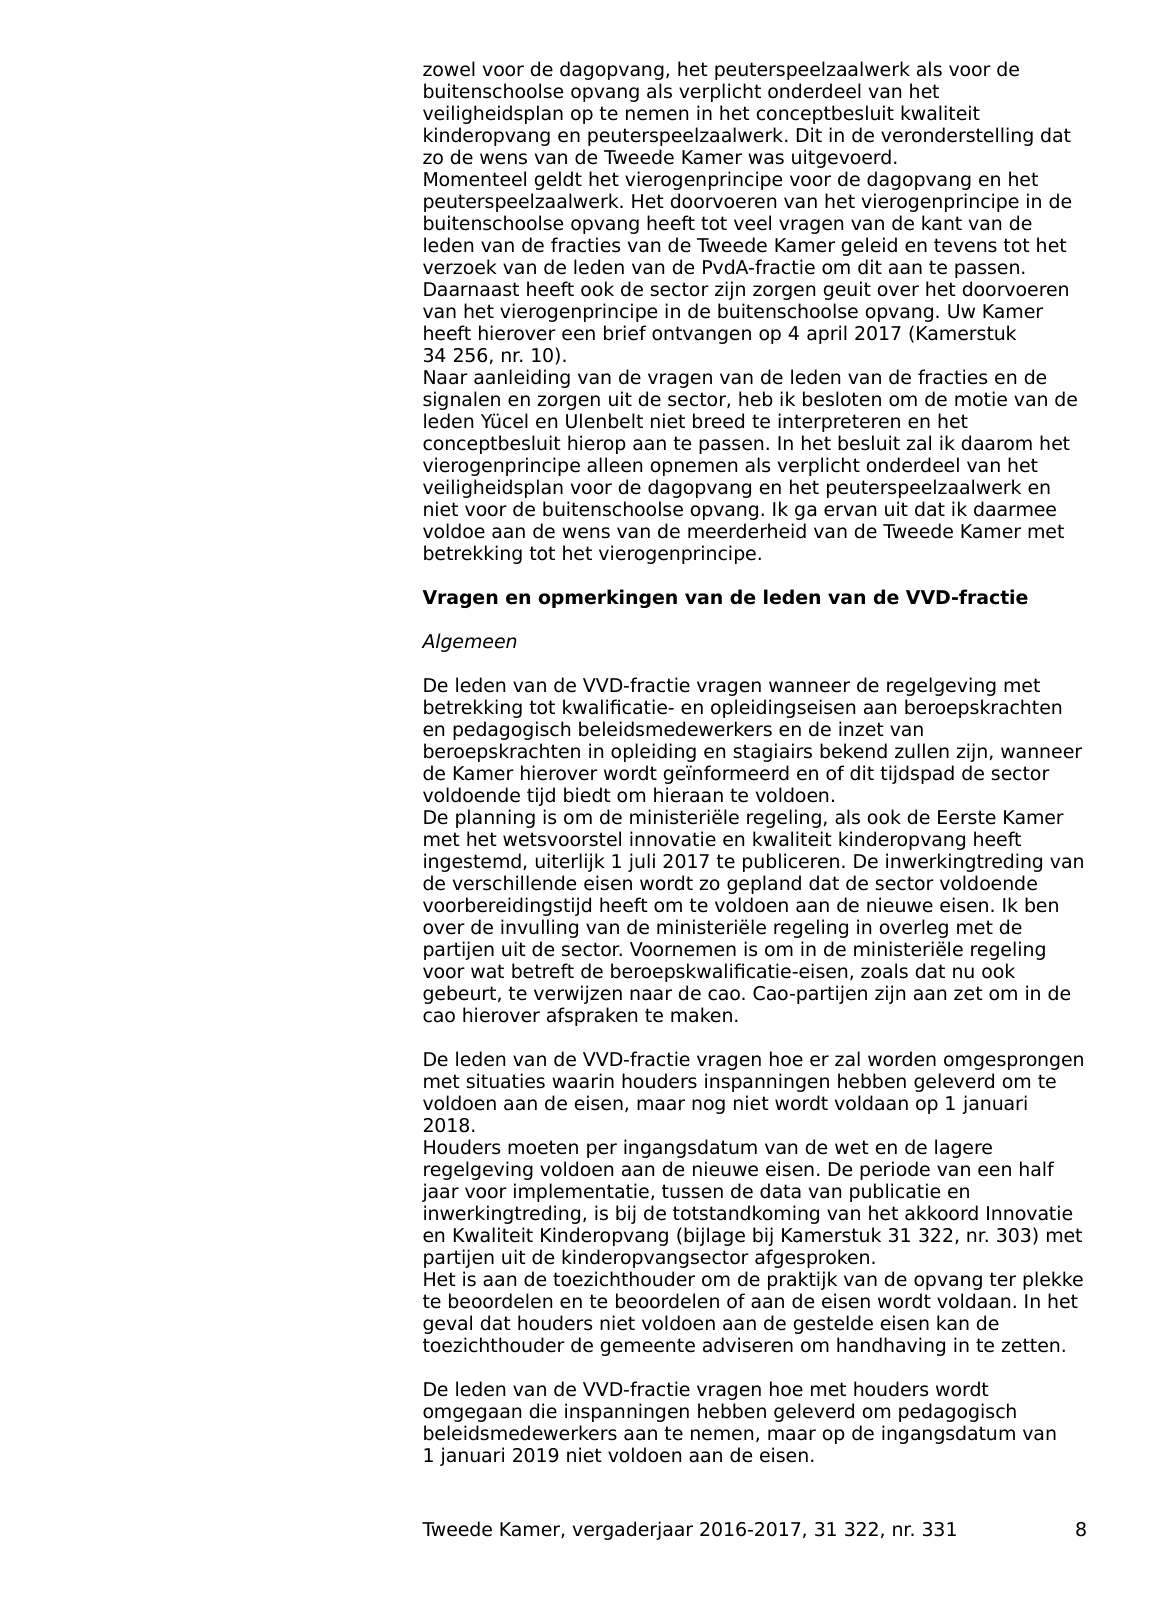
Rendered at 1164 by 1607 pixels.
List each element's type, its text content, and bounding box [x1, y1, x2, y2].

text De planning is om de ministeriële regeling, als ook de Eerste Kamer met het wetsvoorstel innovatie en kwaliteit kinderopvang heeft ingestemd, uiterlijk 1 juli 2017 te publiceren. De inwerkingtreding van de verschillende eisen wordt zo gepland dat de sector voldoende voorbereidingstijd heeft om te voldoen aan de nieuwe eisen. Ik ben over de invulling van de ministeriële regeling in overleg met de partijen uit de sector. Voornemen is om in de ministeriële regeling voor wat betreft de beroepskwalificatie-eisen, zoals dat nu ook gebeurt, te verwijzen naar de cao. Cao-partijen zijn aan zet om in de cao hierover afspraken te maken. [422, 807, 1087, 1027]
text De leden van de VVD-fractie vragen hoe er zal worden omgesprongen met situaties waarin houders inspanningen hebben geleverd om te voldoen aan de eisen, maar nog niet wordt voldaan op 1 januari 2018. [422, 1049, 1087, 1137]
text De leden van de VVD-fractie vragen wanneer de regelgeving met betrekking tot kwalificatie- en opleidingseisen aan beroepskrachten en pedagogisch beleidsmedewerkers en de inzet van beroepskrachten in opleiding en stagiairs bekend zullen zijn, wanneer de Kamer hierover wordt geïnformeerd en of dit tijdspad de sector voldoende tijd biedt om hieraan te voldoen. [422, 675, 1087, 807]
text Het is aan de toezichthouder om de praktijk van de opvang ter plekke te beoordelen en te beoordelen of aan de eisen wordt voldaan. In het geval dat houders niet voldoen aan de gestelde eisen kan de toezichthouder de gemeente adviseren om handhaving in te zetten. [422, 1269, 1087, 1357]
subtitle Vragen en opmerkingen van de leden van de VVD-fractie [422, 587, 1087, 609]
subtitle Algemeen [422, 631, 1087, 653]
text zowel voor de dagopvang, het peuterspeelzaalwerk als voor de buitenschoolse opvang als verplicht onderdeel van het veiligheidsplan op te nemen in het conceptbesluit kwaliteit kinderopvang en peuterspeelzaalwerk. Dit in de veronderstelling dat zo de wens van de Tweede Kamer was uitgevoerd. [422, 59, 1087, 169]
text De leden van de VVD-fractie vragen hoe met houders wordt omgegaan die inspanningen hebben geleverd om pedagogisch beleidsmedewerkers aan te nemen, maar op de ingangsdatum van 1 januari 2019 niet voldoen aan de eisen. [422, 1379, 1087, 1467]
text Naar aanleiding van de vragen van de leden van de fracties en de signalen en zorgen uit de sector, heb ik besloten om de motie van de leden Yücel en Ulenbelt niet breed te interpreteren en het conceptbesluit hierop aan te passen. In het besluit zal ik daarom het vierogenprincipe alleen opnemen als verplicht onderdeel van het veiligheidsplan voor de dagopvang en het peuterspeelzaalwerk en niet voor de buitenschoolse opvang. Ik ga ervan uit dat ik daarmee voldoe aan de wens van de meerderheid van de Tweede Kamer met betrekking tot het vierogenprincipe. [422, 367, 1087, 564]
text Momenteel geldt het vierogenprincipe voor de dagopvang en het peuterspeelzaalwerk. Het doorvoeren van het vierogenprincipe in de buitenschoolse opvang heeft tot veel vragen van de kant van de leden van de fracties van de Tweede Kamer geleid en tevens tot het verzoek van de leden van de PvdA-fractie om dit aan te passen. Daarnaast heeft ook de sector zijn zorgen geuit over het doorvoeren van het vierogenprincipe in de buitenschoolse opvang. Uw Kamer heeft hierover een brief ontvangen op 4 april 2017 (Kamerstuk 34 256, nr. 10). [422, 169, 1087, 367]
text Houders moeten per ingangsdatum van de wet en de lagere regelgeving voldoen aan de nieuwe eisen. De periode van een half jaar voor implementatie, tussen de data van publicatie en inwerkingtreding, is bij de totstandkoming van het akkoord Innovatie en Kwaliteit Kinderopvang (bijlage bij Kamerstuk 31 322, nr. 303) met partijen uit de kinderopvangsector afgesproken. [422, 1137, 1087, 1269]
